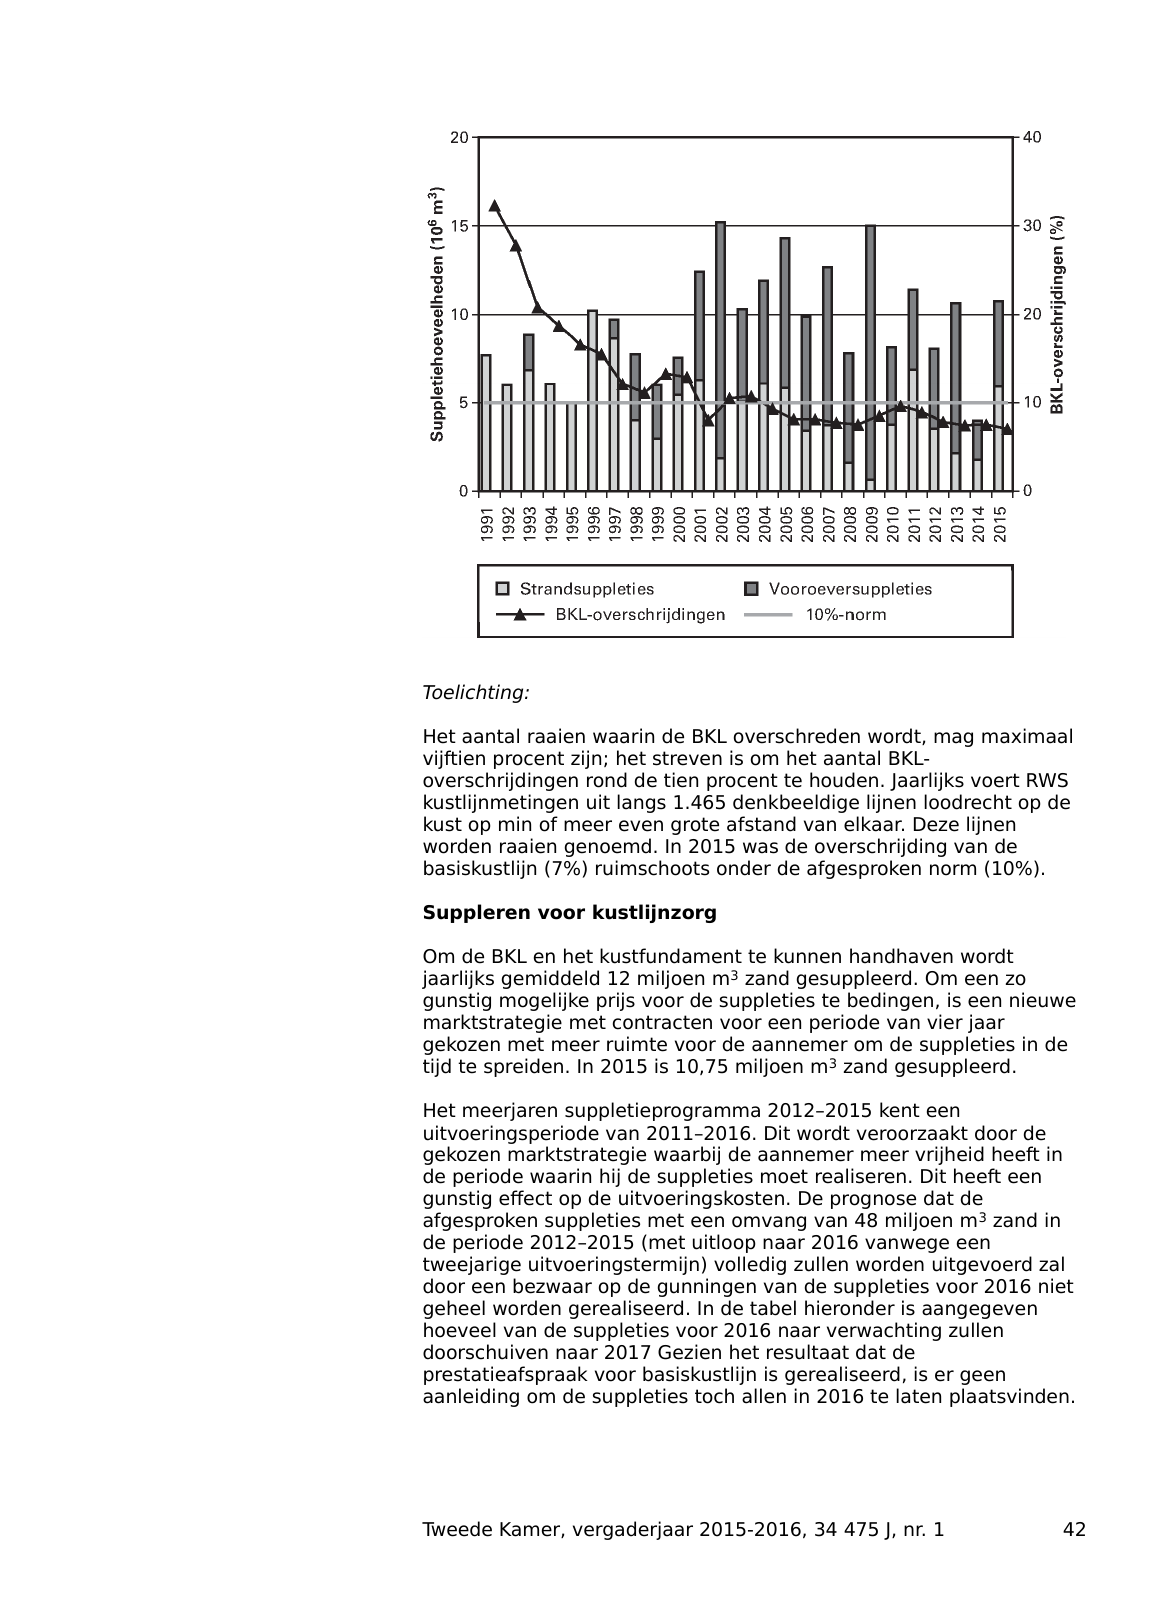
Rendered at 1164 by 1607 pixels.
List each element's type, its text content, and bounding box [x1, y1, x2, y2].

text Het aantal raaien waarin de BKL overschreden wordt, mag maximaal vijftien procent zijn; het streven is om het aantal BKL-overschrijdingen rond de tien procent te houden. Jaarlijks voert RWS kustlijnmetingen uit langs 1.465 denkbeeldige lijnen loodrecht op de kust op min of meer even grote afstand van elkaar. Deze lijnen worden raaien genoemd. In 2015 was de overschrijding van de basiskustlijn (7%) ruimschoots onder de afgesproken norm (10%). [422, 726, 1087, 880]
picture [422, 130, 1067, 638]
text Om de BKL en het kustfundament te kunnen handhaven wordt jaarlijks gemiddeld 12 miljoen m3 zand gesuppleerd. Om een zo gunstig mogelijke prijs voor de suppleties te bedingen, is een nieuwe marktstrategie met contracten voor een periode van vier jaar gekozen met meer ruimte voor de aannemer om de suppleties in de tijd te spreiden. In 2015 is 10,75 miljoen m3 zand gesuppleerd. [422, 946, 1087, 1078]
subtitle Suppleren voor kustlijnzorg [422, 902, 1087, 924]
subtitle Toelichting: [422, 682, 1087, 704]
text Het meerjaren suppletieprogramma 2012–2015 kent een uitvoeringsperiode van 2011–2016. Dit wordt veroorzaakt door de gekozen marktstrategie waarbij de aannemer meer vrijheid heeft in de periode waarin hij de suppleties moet realiseren. Dit heeft een gunstig effect op de uitvoeringskosten. De prognose dat de afgesproken suppleties met een omvang van 48 miljoen m3 zand in de periode 2012–2015 (met uitloop naar 2016 vanwege een tweejarige uitvoeringstermijn) volledig zullen worden uitgevoerd zal door een bezwaar op de gunningen van de suppleties voor 2016 niet geheel worden gerealiseerd. In de tabel hieronder is aangegeven hoeveel van de suppleties voor 2016 naar verwachting zullen doorschuiven naar 2017 Gezien het resultaat dat de prestatieafspraak voor basiskustlijn is gerealiseerd, is er geen aanleiding om de suppleties toch allen in 2016 te laten plaatsvinden. [422, 1100, 1087, 1408]
